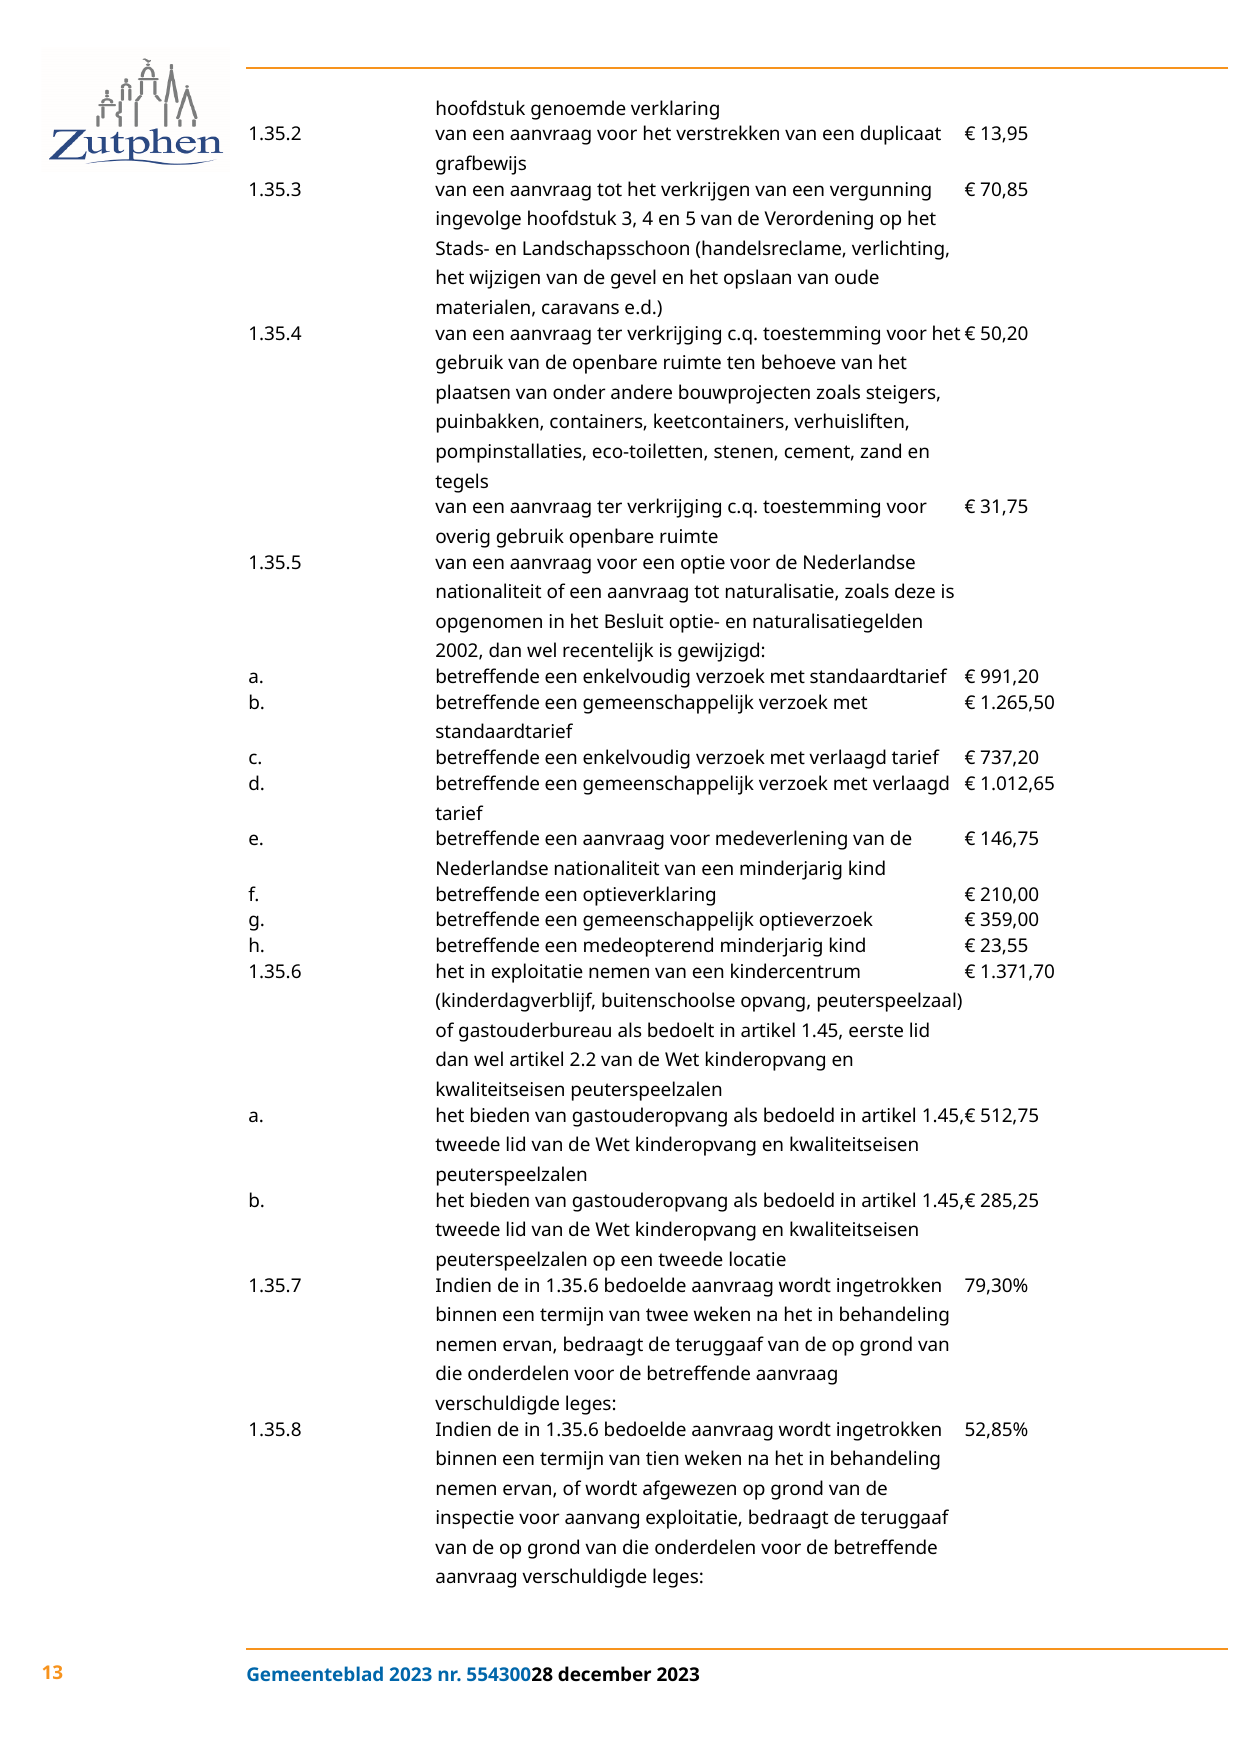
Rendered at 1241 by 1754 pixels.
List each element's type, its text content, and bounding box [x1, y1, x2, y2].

table_cell € 737,20 [964, 744, 1152, 770]
table_cell d. [248, 770, 435, 825]
table_cell het bieden van gastouderopvang als bedoeld in artikel 1.45, tweede lid van de Wet kinderopvang en kwaliteitseisen peuterspeelzalen [435, 1102, 964, 1187]
table_cell € 13,95 [964, 121, 1152, 176]
table_cell c. [248, 744, 435, 770]
table_cell g. [248, 906, 435, 932]
table_cell € 1.371,70 [964, 958, 1152, 1102]
picture [41, 47, 231, 172]
table_cell € 70,85 [964, 176, 1152, 320]
table_cell € 31,75 [964, 494, 1152, 549]
table_cell e. [248, 825, 435, 881]
table_cell 1.35.2 [248, 121, 435, 176]
table_cell betreffende een aanvraag voor medeverlening van de Nederlandse nationaliteit van een minderjarig kind [435, 825, 964, 881]
table_cell a. [248, 663, 435, 689]
table_cell Indien de in 1.35.6 bedoelde aanvraag wordt ingetrokken binnen een termijn van twee weken na het in behandeling nemen ervan, bedraagt de teruggaaf van de op grond van die onderdelen voor de betreffende aanvraag verschuldigde leges: [435, 1272, 964, 1416]
table_cell 1.35.5 [248, 549, 435, 663]
table_cell € 1.265,50 [964, 689, 1152, 744]
table_cell € 1.012,65 [964, 770, 1152, 825]
table_cell betreffende een optieverklaring [435, 881, 964, 906]
table_cell [248, 95, 435, 121]
table_cell € 991,20 [964, 663, 1152, 689]
table_cell b. [248, 1187, 435, 1272]
table_cell het bieden van gastouderopvang als bedoeld in artikel 1.45, tweede lid van de Wet kinderopvang en kwaliteitseisen peuterspeelzalen op een tweede locatie [435, 1187, 964, 1272]
table_cell € 512,75 [964, 1102, 1152, 1187]
table_cell betreffende een enkelvoudig verzoek met verlaagd tarief [435, 744, 964, 770]
table_cell [964, 549, 1152, 663]
table_cell 1.35.6 [248, 958, 435, 1102]
table_cell van een aanvraag ter verkrijging c.q. toestemming voor overig gebruik openbare ruimte [435, 494, 964, 549]
table_cell Indien de in 1.35.6 bedoelde aanvraag wordt ingetrokken binnen een termijn van tien weken na het in behandeling nemen ervan, of wordt afgewezen op grond van de inspectie voor aanvang exploitatie, bedraagt de teruggaaf van de op grond van die onderdelen voor de betreffende aanvraag verschuldigde leges: [435, 1416, 964, 1589]
table_cell betreffende een gemeenschappelijk verzoek met standaardtarief [435, 689, 964, 744]
table_cell van een aanvraag voor het verstrekken van een duplicaat grafbewijs [435, 121, 964, 176]
table_cell € 146,75 [964, 825, 1152, 881]
table_cell 1.35.8 [248, 1416, 435, 1589]
table_cell 79,30% [964, 1272, 1152, 1416]
table_cell van een aanvraag voor een optie voor de Nederlandse nationaliteit of een aanvraag tot naturalisatie, zoals deze is opgenomen in het Besluit optie- en naturalisatiegelden 2002, dan wel recentelijk is gewijzigd: [435, 549, 964, 663]
table_cell van een aanvraag ter verkrijging c.q. toestemming voor het gebruik van de openbare ruimte ten behoeve van het plaatsen van onder andere bouwprojecten zoals steigers, puinbakken, containers, keetcontainers, verhuisliften, pompinstallaties, eco-toiletten, stenen, cement, zand en tegels [435, 320, 964, 493]
table_cell betreffende een enkelvoudig verzoek met standaardtarief [435, 663, 964, 689]
table_cell € 285,25 [964, 1187, 1152, 1272]
table_cell € 23,55 [964, 932, 1152, 958]
table_cell f. [248, 881, 435, 906]
table_cell betreffende een gemeenschappelijk optieverzoek [435, 906, 964, 932]
table_cell 1.35.7 [248, 1272, 435, 1416]
table_cell b. [248, 689, 435, 744]
table_cell 52,85% [964, 1416, 1152, 1589]
table_cell [964, 95, 1152, 121]
table_cell [248, 932, 435, 958]
table_cell € 359,00 [964, 906, 1152, 932]
table_cell € 50,20 [964, 320, 1152, 493]
table_cell € 210,00 [964, 881, 1152, 906]
table_cell 1.35.3 [248, 176, 435, 320]
table_cell betreffende een medeopterend minderjarig kind [435, 932, 964, 958]
table_cell [248, 494, 435, 549]
table_cell a. [248, 1102, 435, 1187]
table_cell van een aanvraag tot het verkrijgen van een vergunning ingevolge hoofdstuk 3, 4 en 5 van de Verordening op het Stads- en Landschapsschoon (handelsreclame, verlichting, het wijzigen van de gevel en het opslaan van oude materialen, caravans e.d.) [435, 176, 964, 320]
table_cell hoofdstuk genoemde verklaring [435, 95, 964, 121]
table_cell het in exploitatie nemen van een kindercentrum (kinderdagverblijf, buitenschoolse opvang, peuterspeelzaal) of gastouderbureau als bedoelt in artikel 1.45, eerste lid dan wel artikel 2.2 van de Wet kinderopvang en kwaliteitseisen peuterspeelzalen [435, 958, 964, 1102]
table_cell betreffende een gemeenschappelijk verzoek met verlaagd tarief [435, 770, 964, 825]
table_cell 1.35.4 [248, 320, 435, 493]
